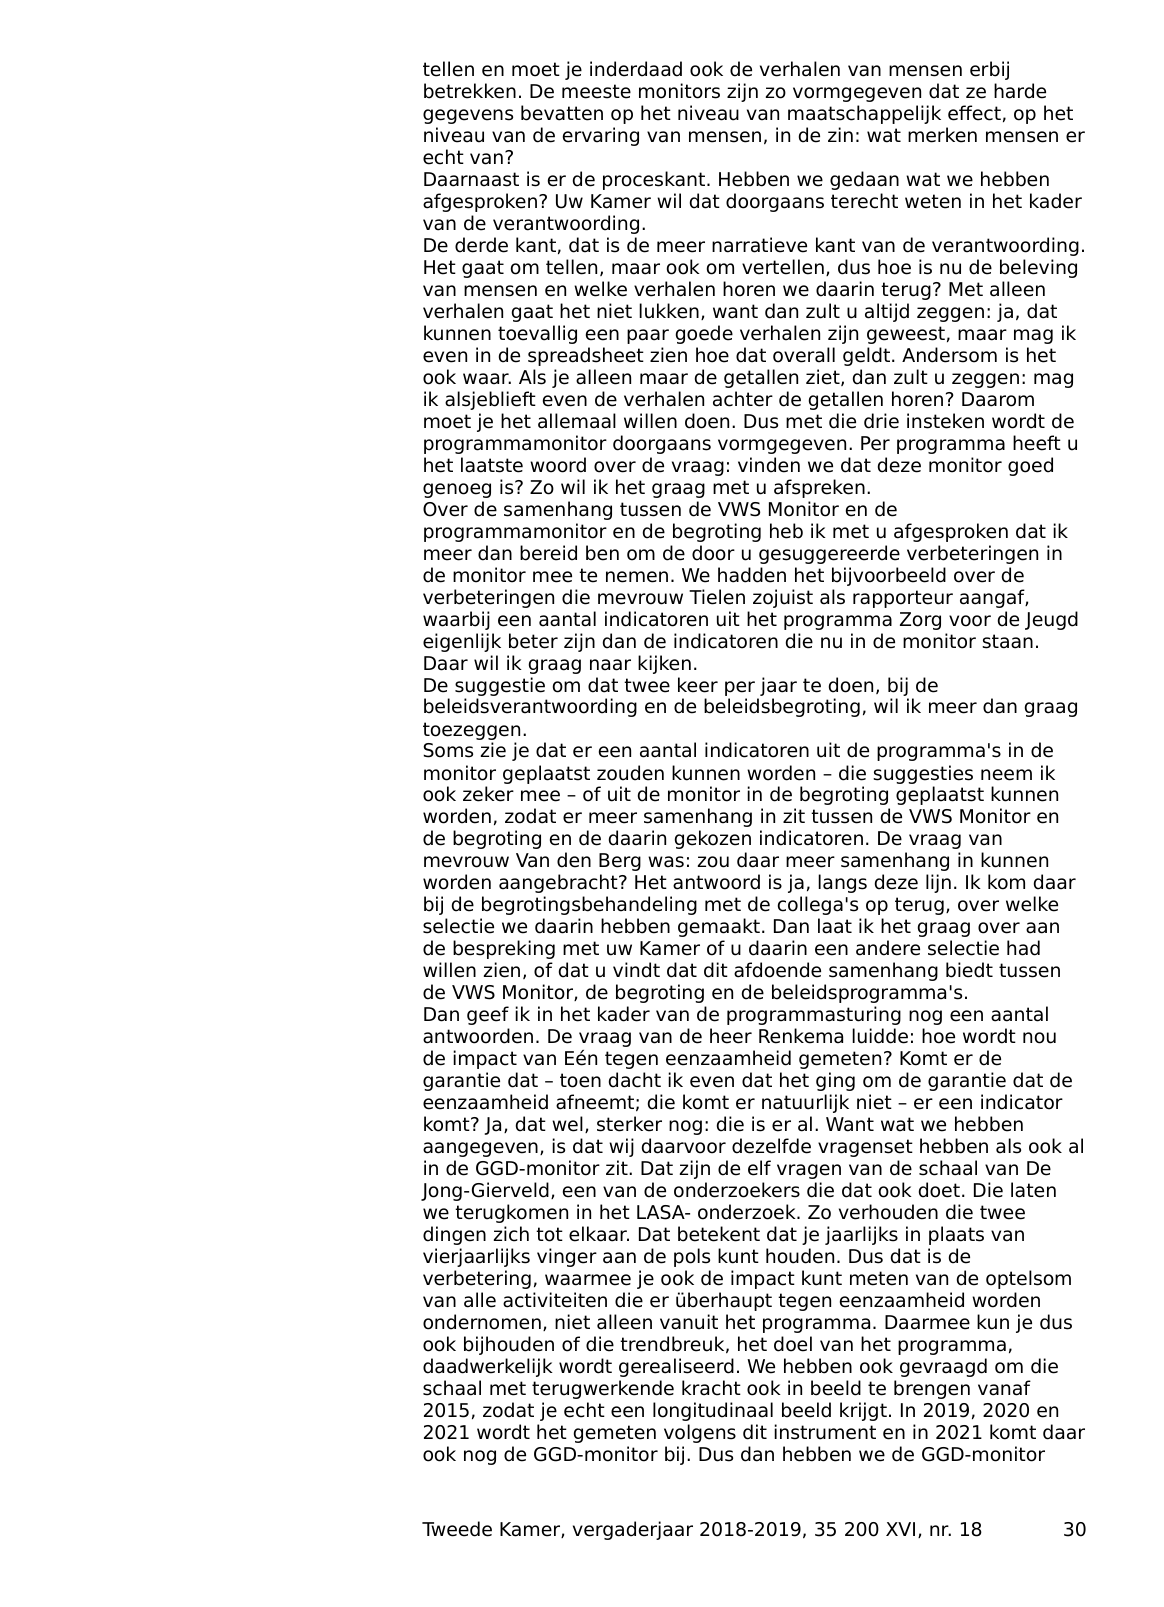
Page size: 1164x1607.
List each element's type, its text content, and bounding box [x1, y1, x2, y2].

text Daarnaast is er de proceskant. Hebben we gedaan wat we hebben afgesproken? Uw Kamer wil dat doorgaans terecht weten in het kader van de verantwoording. [422, 169, 1087, 235]
text De derde kant, dat is de meer narratieve kant van de verantwoording. Het gaat om tellen, maar ook om vertellen, dus hoe is nu de beleving van mensen en welke verhalen horen we daarin terug? Met alleen verhalen gaat het niet lukken, want dan zult u altijd zeggen: ja, dat kunnen toevallig een paar goede verhalen zijn geweest, maar mag ik even in de spreadsheet zien hoe dat overall geldt. Andersom is het ook waar. Als je alleen maar de getallen ziet, dan zult u zeggen: mag ik alsjeblieft even de verhalen achter de getallen horen? Daarom moet je het allemaal willen doen. Dus met die drie insteken wordt de programmamonitor doorgaans vormgegeven. Per programma heeft u het laatste woord over de vraag: vinden we dat deze monitor goed genoeg is? Zo wil ik het graag met u afspreken. [422, 235, 1087, 499]
text Dan geef ik in het kader van de programmasturing nog een aantal antwoorden. De vraag van de heer Renkema luidde: hoe wordt nou de impact van Eén tegen eenzaamheid gemeten? Komt er de garantie dat – toen dacht ik even dat het ging om de garantie dat de eenzaamheid afneemt; die komt er natuurlijk niet – er een indicator komt? Ja, dat wel, sterker nog: die is er al. Want wat we hebben aangegeven, is dat wij daarvoor dezelfde vragenset hebben als ook al in de GGD-monitor zit. Dat zijn de elf vragen van de schaal van De Jong-Gierveld, een van de onderzoekers die dat ook doet. Die laten we terugkomen in het LASA- onderzoek. Zo verhouden die twee dingen zich tot elkaar. Dat betekent dat je jaarlijks in plaats van vierjaarlijks vinger aan de pols kunt houden. Dus dat is de verbetering, waarmee je ook de impact kunt meten van de optelsom van alle activiteiten die er überhaupt tegen eenzaamheid worden ondernomen, niet alleen vanuit het programma. Daarmee kun je dus ook bijhouden of die trendbreuk, het doel van het programma, daadwerkelijk wordt gerealiseerd. We hebben ook gevraagd om die schaal met terugwerkende kracht ook in beeld te brengen vanaf 2015, zodat je echt een longitudinaal beeld krijgt. In 2019, 2020 en 2021 wordt het gemeten volgens dit instrument en in 2021 komt daar ook nog de GGD-monitor bij. Dus dan hebben we de GGD-monitor [422, 1004, 1087, 1466]
text Soms zie je dat er een aantal indicatoren uit de programma's in de monitor geplaatst zouden kunnen worden – die suggesties neem ik ook zeker mee – of uit de monitor in de begroting geplaatst kunnen worden, zodat er meer samenhang in zit tussen de VWS Monitor en de begroting en de daarin gekozen indicatoren. De vraag van mevrouw Van den Berg was: zou daar meer samenhang in kunnen worden aangebracht? Het antwoord is ja, langs deze lijn. Ik kom daar bij de begrotingsbehandeling met de collega's op terug, over welke selectie we daarin hebben gemaakt. Dan laat ik het graag over aan de bespreking met uw Kamer of u daarin een andere selectie had willen zien, of dat u vindt dat dit afdoende samenhang biedt tussen de VWS Monitor, de begroting en de beleidsprogramma's. [422, 740, 1087, 1004]
text Over de samenhang tussen de VWS Monitor en de programmamonitor en de begroting heb ik met u afgesproken dat ik meer dan bereid ben om de door u gesuggereerde verbeteringen in de monitor mee te nemen. We hadden het bijvoorbeeld over de verbeteringen die mevrouw Tielen zojuist als rapporteur aangaf, waarbij een aantal indicatoren uit het programma Zorg voor de Jeugd eigenlijk beter zijn dan de indicatoren die nu in de monitor staan. Daar wil ik graag naar kijken. [422, 499, 1087, 674]
text De suggestie om dat twee keer per jaar te doen, bij de beleidsverantwoording en de beleidsbegroting, wil ik meer dan graag toezeggen. [422, 674, 1087, 740]
text tellen en moet je inderdaad ook de verhalen van mensen erbij betrekken. De meeste monitors zijn zo vormgegeven dat ze harde gegevens bevatten op het niveau van maatschappelijk effect, op het niveau van de ervaring van mensen, in de zin: wat merken mensen er echt van? [422, 59, 1087, 169]
